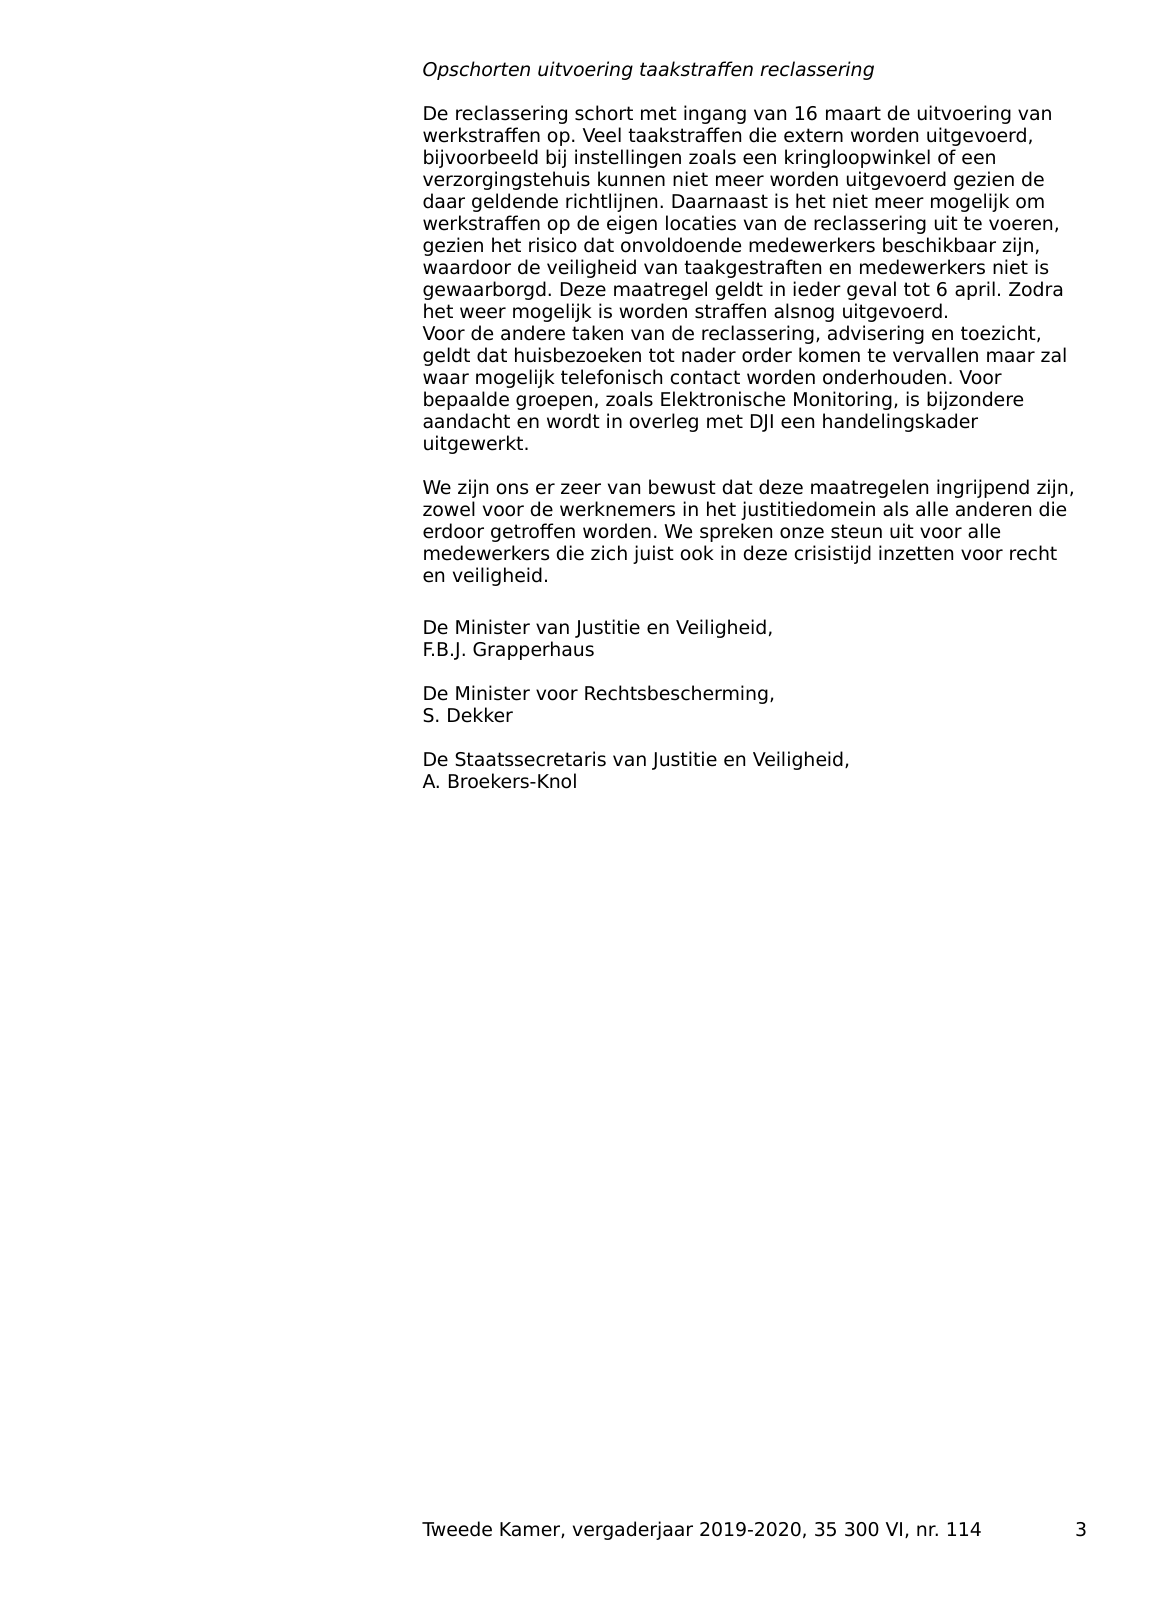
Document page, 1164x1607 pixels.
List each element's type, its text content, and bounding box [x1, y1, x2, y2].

text De Staatssecretaris van Justitie en Veiligheid, A. Broekers-Knol [422, 749, 1087, 793]
subtitle Opschorten uitvoering taakstraffen reclassering [422, 59, 1087, 81]
text We zijn ons er zeer van bewust dat deze maatregelen ingrijpend zijn, zowel voor de werknemers in het justitiedomein als alle anderen die erdoor getroffen worden. We spreken onze steun uit voor alle medewerkers die zich juist ook in deze crisistijd inzetten voor recht en veiligheid. [422, 477, 1087, 587]
text De reclassering schort met ingang van 16 maart de uitvoering van werkstraffen op. Veel taakstraffen die extern worden uitgevoerd, bijvoorbeeld bij instellingen zoals een kringloopwinkel of een verzorgingstehuis kunnen niet meer worden uitgevoerd gezien de daar geldende richtlijnen. Daarnaast is het niet meer mogelijk om werkstraffen op de eigen locaties van de reclassering uit te voeren, gezien het risico dat onvoldoende medewerkers beschikbaar zijn, waardoor de veiligheid van taakgestraften en medewerkers niet is gewaarborgd. Deze maatregel geldt in ieder geval tot 6 april. Zodra het weer mogelijk is worden straffen alsnog uitgevoerd. [422, 103, 1087, 323]
text Voor de andere taken van de reclassering, advisering en toezicht, geldt dat huisbezoeken tot nader order komen te vervallen maar zal waar mogelijk telefonisch contact worden onderhouden. Voor bepaalde groepen, zoals Elektronische Monitoring, is bijzondere aandacht en wordt in overleg met DJI een handelingskader uitgewerkt. [422, 323, 1087, 455]
text De Minister voor Rechtsbescherming, S. Dekker [422, 683, 1087, 727]
text De Minister van Justitie en Veiligheid, F.B.J. Grapperhaus [422, 617, 1087, 661]
